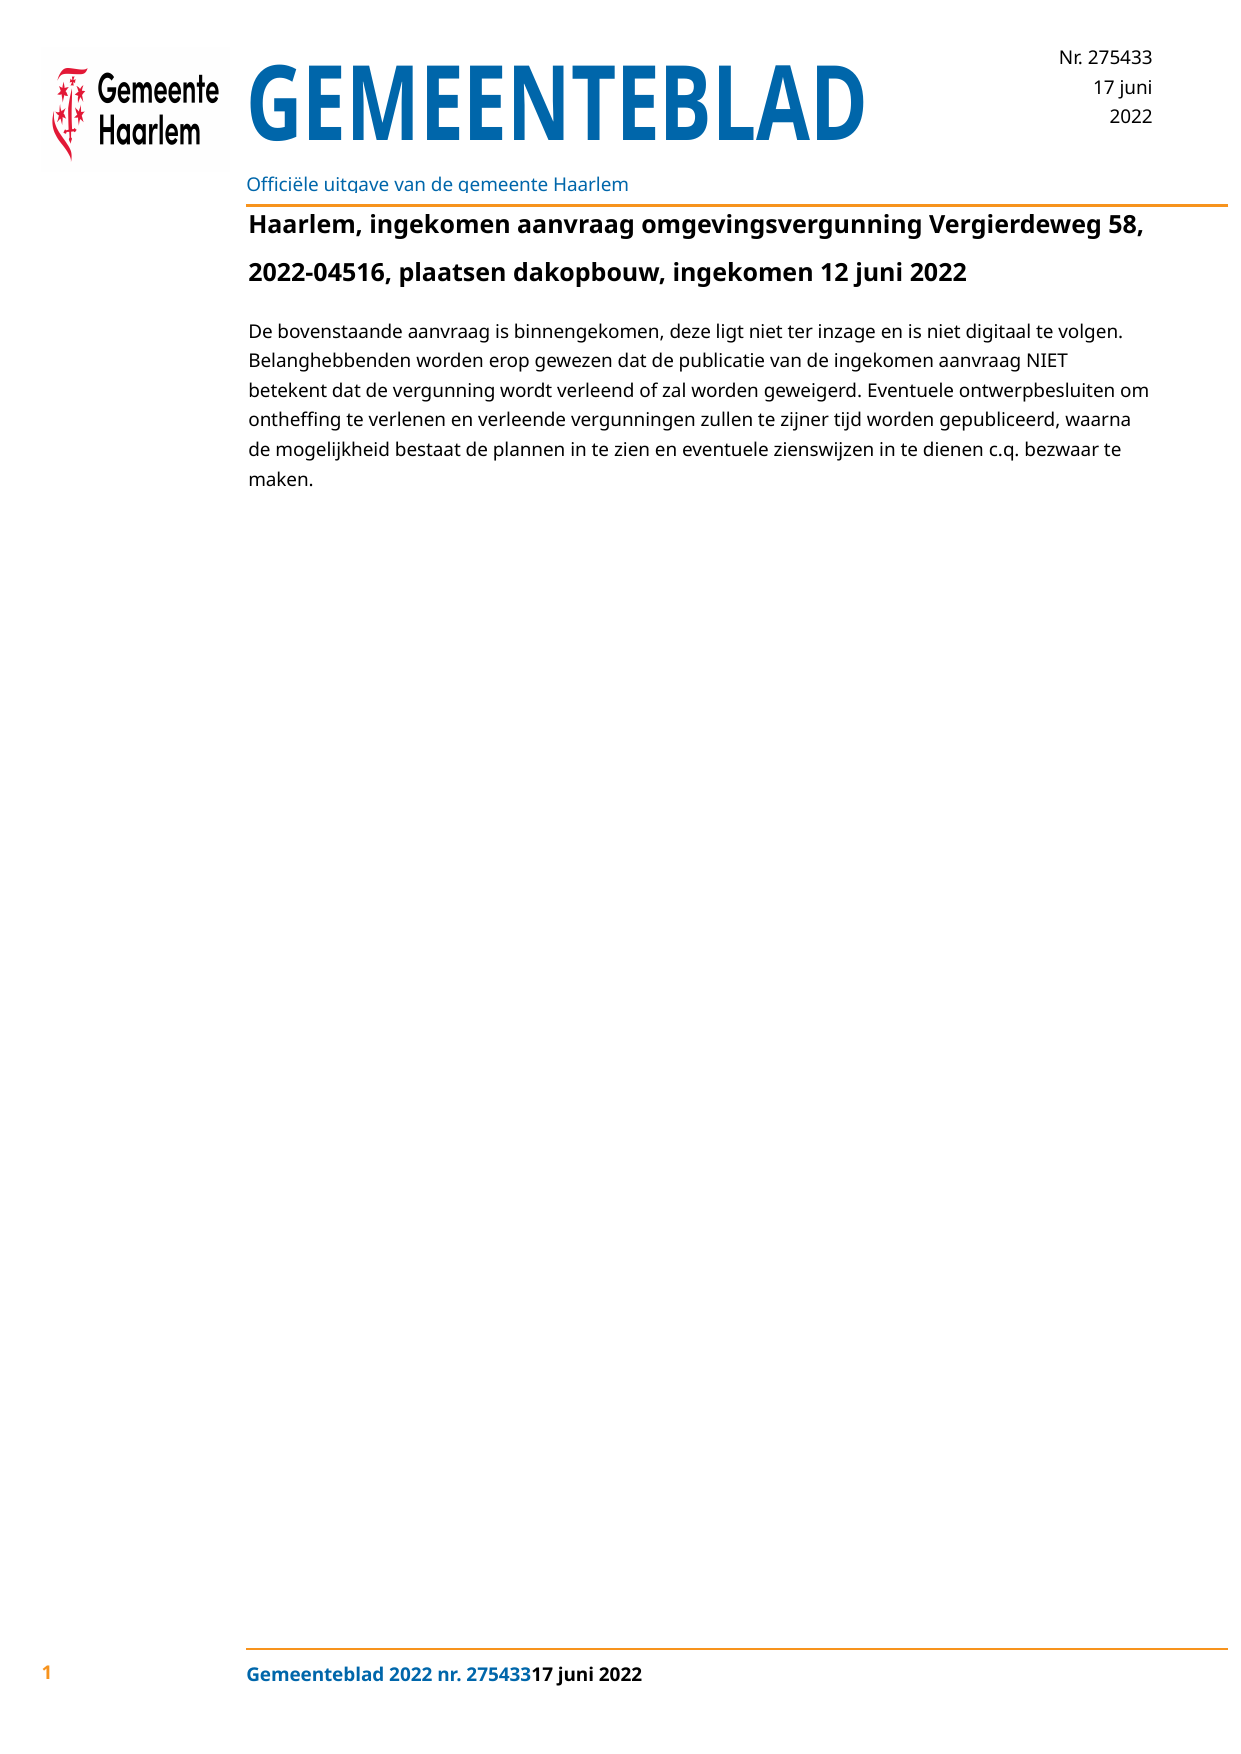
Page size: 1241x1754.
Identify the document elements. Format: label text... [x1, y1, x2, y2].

picture [41, 47, 231, 172]
text De bovenstaande aanvraag is binnengekomen, deze ligt niet ter inzage en is niet digitaal te volgen. Belanghebbenden worden erop gewezen dat de publicatie van de ingekomen aanvraag NIET betekent dat de vergunning wordt verleend of zal worden geweigerd. Eventuele ontwerpbesluiten om ontheffing te verlenen en verleende vergunningen zullen te zijner tijd worden gepubliceerd, waarna de mogelijkheid bestaat de plannen in te zien en eventuele zienswijzen in te dienen c.q. bezwaar te maken. [248, 318, 1152, 492]
text Haarlem, ingekomen aanvraag omgevingsvergunning Vergierdeweg 58, 2022-04516, plaatsen dakopbouw, ingekomen 12 juni 2022 [248, 207, 1152, 288]
